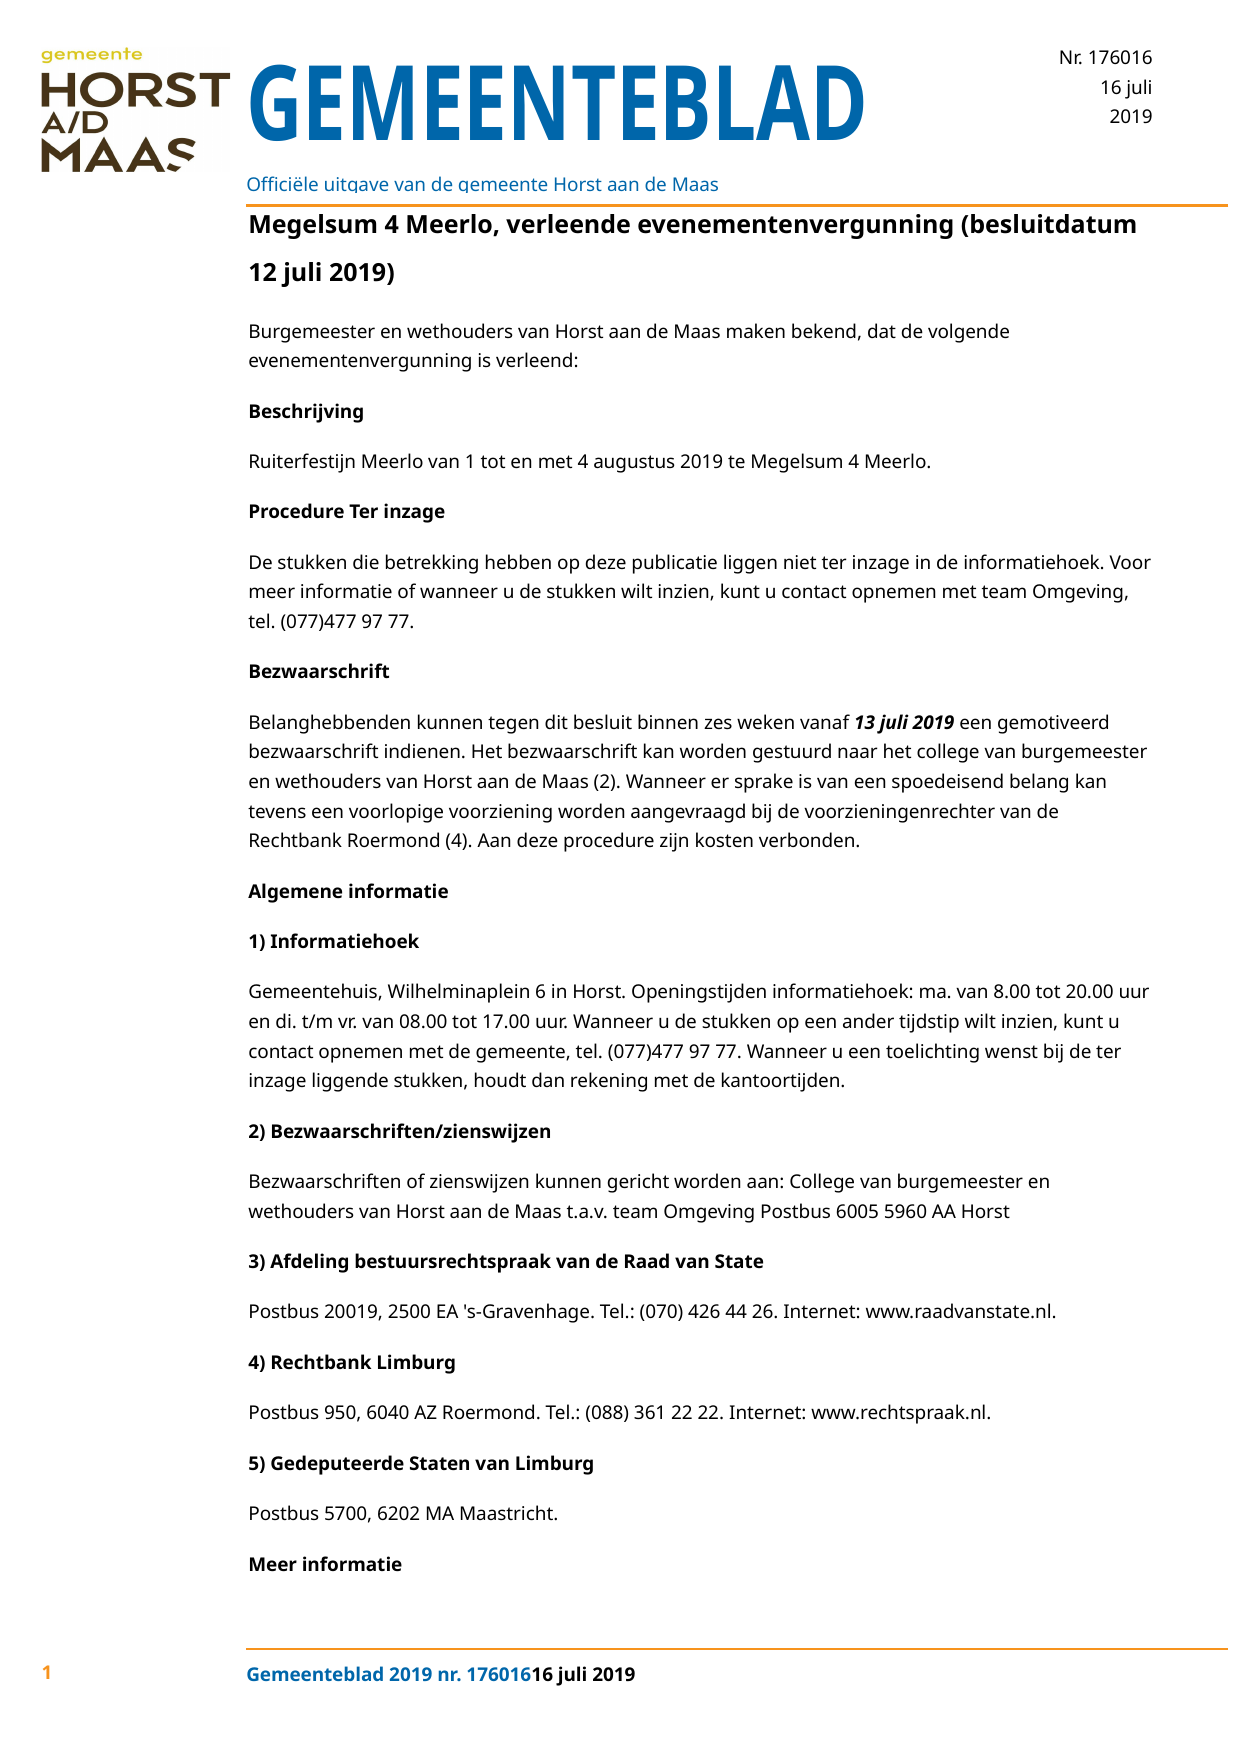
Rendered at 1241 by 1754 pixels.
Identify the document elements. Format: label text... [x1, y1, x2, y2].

text 2) Bezwaarschriften/zienswijzen [248, 1118, 1152, 1144]
text 5) Gedeputeerde Staten van Limburg [248, 1450, 1152, 1476]
text 1) Informatiehoek [248, 928, 1152, 954]
text Algemene informatie [248, 878, 1152, 904]
text 4) Rechtbank Limburg [248, 1349, 1152, 1375]
text Bezwaarschrift [248, 659, 1152, 684]
text Postbus 5700, 6202 MA Maastricht. [248, 1500, 1152, 1526]
text Postbus 20019, 2500 EA 's-Gravenhage. Tel.: (070) 426 44 26. Internet: www.raadvanstate.nl. [248, 1299, 1152, 1324]
text Gemeentehuis, Wilhelminaplein 6 in Horst. Openingstijden informatiehoek: ma. van 8.00 tot 20.00 uur en di. t/m vr. van 08.00 tot 17.00 uur. Wanneer u de stukken op een ander tijdstip wilt inzien, kunt u contact opnemen met de gemeente, tel. (077)477 97 77. Wanneer u een toelichting wenst bij de ter inzage liggende stukken, houdt dan rekening met de kantoortijden. [248, 979, 1152, 1093]
text Ruiterfestijn Meerlo van 1 tot en met 4 augustus 2019 te Megelsum 4 Meerlo. [248, 448, 1152, 474]
text 3) Afdeling bestuursrechtspraak van de Raad van State [248, 1248, 1152, 1274]
text Bezwaarschriften of zienswijzen kunnen gericht worden aan: College van burgemeester en wethouders van Horst aan de Maas t.a.v. team Omgeving Postbus 6005 5960 AA Horst [248, 1168, 1152, 1224]
picture [41, 47, 231, 172]
text Megelsum 4 Meerlo, verleende evenementenvergunning (besluitdatum 12 juli 2019) [248, 207, 1152, 288]
text Procedure Ter inzage [248, 499, 1152, 524]
text Belanghebbenden kunnen tegen dit besluit binnen zes weken vanaf 13 juli 2019 een gemotiveerd bezwaarschrift indienen. Het bezwaarschrift kan worden gestuurd naar het college van burgemeester en wethouders van Horst aan de Maas (2). Wanneer er sprake is van een spoedeisend belang kan tevens een voorlopige voorziening worden aangevraagd bij de voorzieningenrechter van de Rechtbank Roermond (4). Aan deze procedure zijn kosten verbonden. [248, 709, 1152, 853]
text Beschrijving [248, 398, 1152, 424]
text De stukken die betrekking hebben op deze publicatie liggen niet ter inzage in de informatiehoek. Voor meer informatie of wanneer u de stukken wilt inzien, kunt u contact opnemen met team Omgeving, tel. (077)477 97 77. [248, 549, 1152, 634]
text Meer informatie [248, 1551, 1152, 1577]
text Postbus 950, 6040 AZ Roermond. Tel.: (088) 361 22 22. Internet: www.rechtspraak.nl. [248, 1399, 1152, 1425]
text Burgemeester en wethouders van Horst aan de Maas maken bekend, dat de volgende evenementenvergunning is verleend: [248, 318, 1152, 373]
